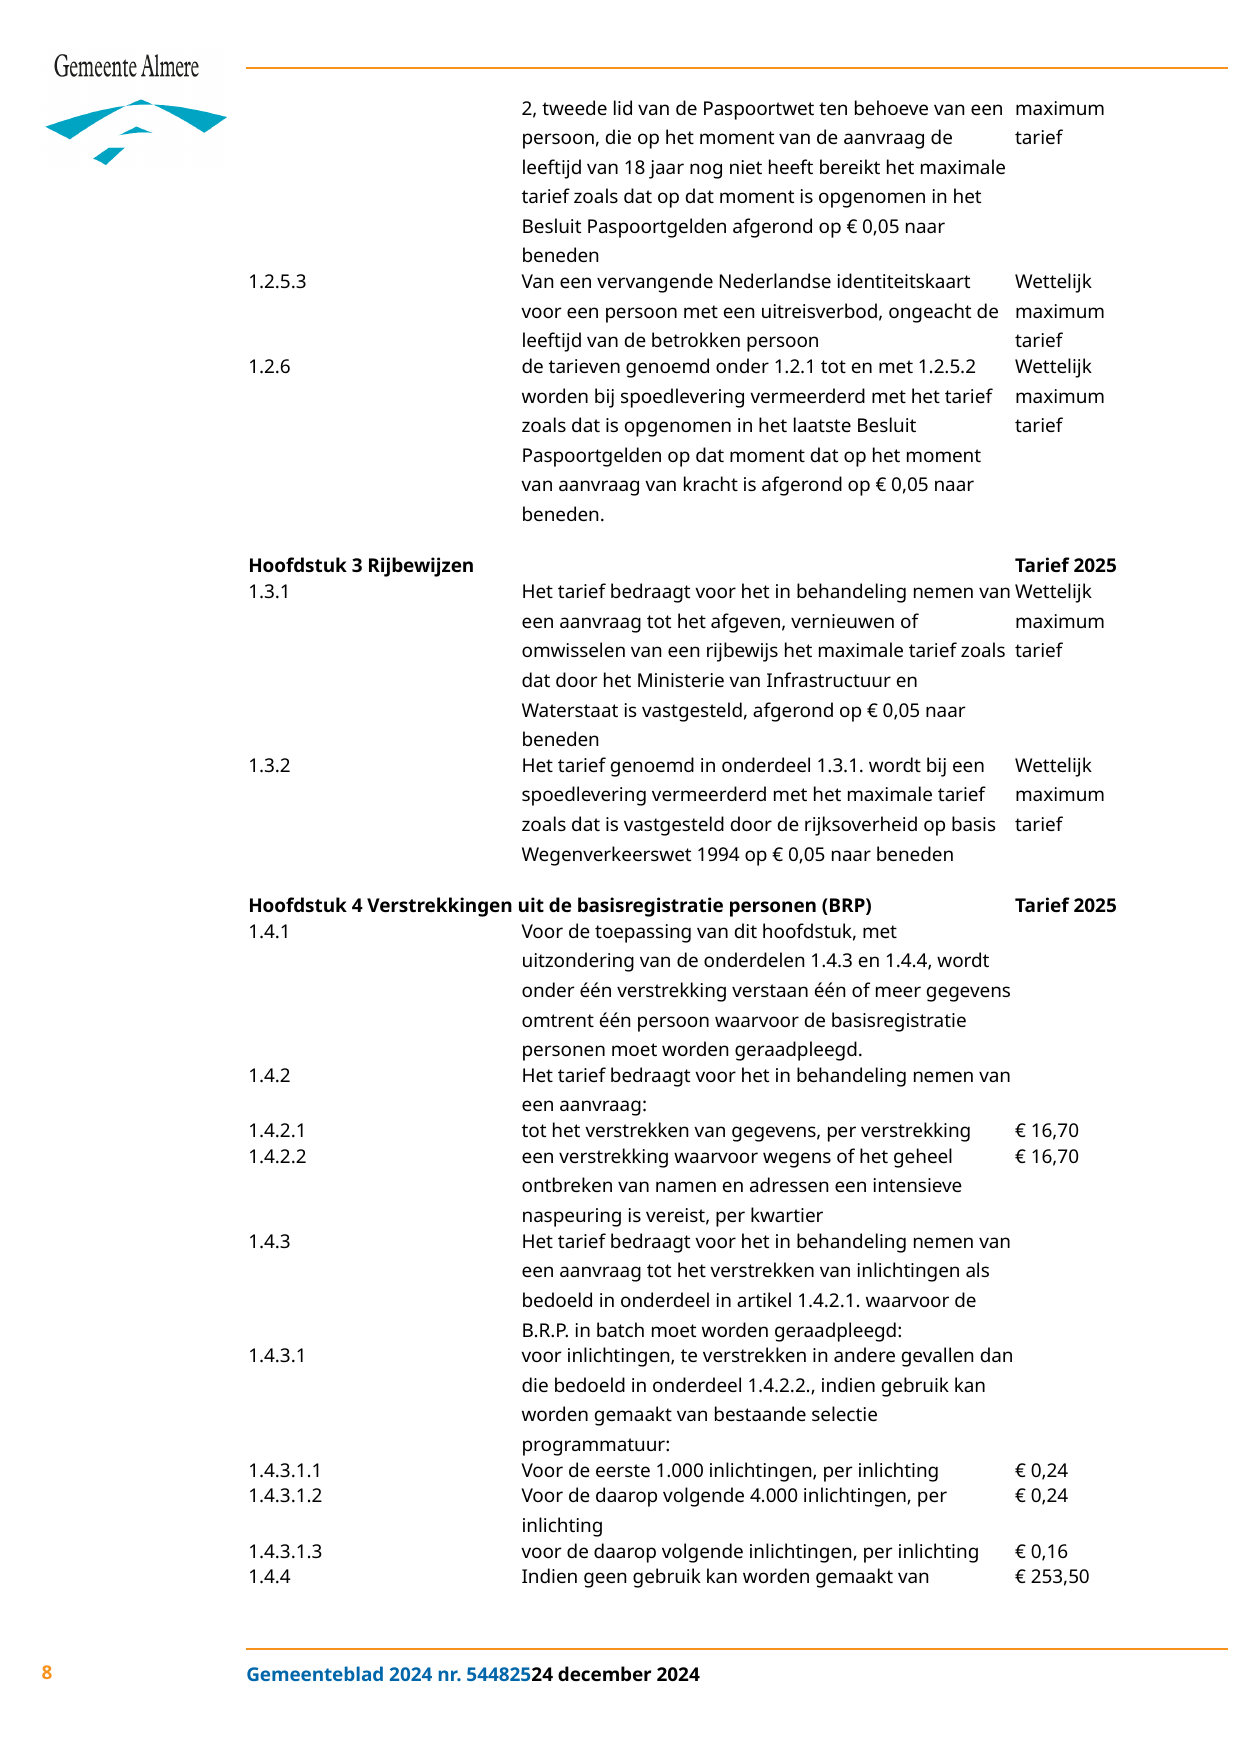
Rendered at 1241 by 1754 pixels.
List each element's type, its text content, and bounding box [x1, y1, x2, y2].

table_cell 1.4.2.2 [248, 1143, 521, 1228]
table_cell Het tarief bedraagt voor het in behandeling nemen van een aanvraag tot het verstrekken van inlichtingen als bedoeld in onderdeel in artikel 1.4.2.1. waarvoor de B.R.P. in batch moet worden geraadpleegd: [521, 1228, 1015, 1342]
table_cell [248, 95, 521, 268]
table_cell [1015, 918, 1152, 1062]
table_cell 1.2.6 [248, 353, 521, 527]
table_cell de tarieven genoemd onder 1.2.1 tot en met 1.2.5.2 worden bij spoedlevering vermeerderd met het tarief zoals dat is opgenomen in het laatste Besluit Paspoortgelden op dat moment dat op het moment van aanvraag van kracht is afgerond op € 0,05 naar beneden. [521, 353, 1015, 527]
table_cell Hoofdstuk 4 Verstrekkingen uit de basisregistratie personen (BRP) [248, 892, 1015, 918]
table_cell 1.4.3.1.1 [248, 1457, 521, 1483]
table_cell € 0,24 [1015, 1483, 1152, 1538]
table_cell Wettelijk maximum tarief [1015, 269, 1152, 353]
table_cell een verstrekking waarvoor wegens of het geheel ontbreken van namen en adressen een intensieve naspeuring is vereist, per kwartier [521, 1143, 1015, 1228]
table_cell [1015, 527, 1152, 553]
table_cell 1.4.3.1 [248, 1343, 521, 1457]
table_cell 1.4.2.1 [248, 1118, 521, 1143]
table_cell [248, 867, 521, 892]
table_cell € 16,70 [1015, 1143, 1152, 1228]
table_cell [1015, 1062, 1152, 1117]
table_cell 1.4.3.1.3 [248, 1538, 521, 1564]
table_cell tot het verstrekken van gegevens, per verstrekking [521, 1118, 1015, 1143]
table_cell [521, 527, 1015, 553]
table_cell [521, 867, 1015, 892]
table_cell € 253,50 [1015, 1564, 1152, 1589]
table_cell 1.4.3.1.2 [248, 1483, 521, 1538]
table_cell Hoofdstuk 3 Rijbewijzen [248, 553, 1015, 578]
table_cell 2, tweede lid van de Paspoortwet ten behoeve van een persoon, die op het moment van de aanvraag de leeftijd van 18 jaar nog niet heeft bereikt het maximale tarief zoals dat op dat moment is opgenomen in het Besluit Paspoortgelden afgerond op € 0,05 naar beneden [521, 95, 1015, 268]
table_cell [1015, 1343, 1152, 1457]
table_cell Wettelijk maximum tarief [1015, 752, 1152, 867]
table_cell Tarief 2025 [1015, 892, 1152, 918]
table_cell 1.3.1 [248, 579, 521, 752]
table_cell 1.4.2 [248, 1062, 521, 1117]
table_cell 1.4.4 [248, 1564, 521, 1589]
table_cell 1.4.3 [248, 1228, 521, 1342]
table_cell Wettelijk maximum tarief [1015, 579, 1152, 752]
table_cell € 0,24 [1015, 1457, 1152, 1483]
picture [41, 47, 231, 172]
table_cell Voor de toepassing van dit hoofdstuk, met uitzondering van de onderdelen 1.4.3 en 1.4.4, wordt onder één verstrekking verstaan één of meer gegevens omtrent één persoon waarvoor de basisregistratie personen moet worden geraadpleegd. [521, 918, 1015, 1062]
table_cell Voor de daarop volgende 4.000 inlichtingen, per inlichting [521, 1483, 1015, 1538]
table_cell [248, 527, 521, 553]
table_cell Tarief 2025 [1015, 553, 1152, 578]
table_cell [1015, 1228, 1152, 1342]
table_cell [1015, 867, 1152, 892]
table_cell € 0,16 [1015, 1538, 1152, 1564]
table_cell 1.2.5.3 [248, 269, 521, 353]
table_cell maximum tarief [1015, 95, 1152, 268]
table_cell Van een vervangende Nederlandse identiteitskaart voor een persoon met een uitreisverbod, ongeacht de leeftijd van de betrokken persoon [521, 269, 1015, 353]
table_cell Wettelijk maximum tarief [1015, 353, 1152, 527]
table_cell Het tarief bedraagt voor het in behandeling nemen van een aanvraag tot het afgeven, vernieuwen of omwisselen van een rijbewijs het maximale tarief zoals dat door het Ministerie van Infrastructuur en Waterstaat is vastgesteld, afgerond op € 0,05 naar beneden [521, 579, 1015, 752]
table_cell Het tarief bedraagt voor het in behandeling nemen van een aanvraag: [521, 1062, 1015, 1117]
table_cell Voor de eerste 1.000 inlichtingen, per inlichting [521, 1457, 1015, 1483]
table_cell € 16,70 [1015, 1118, 1152, 1143]
table_cell Indien geen gebruik kan worden gemaakt van [521, 1564, 1015, 1589]
table_cell 1.3.2 [248, 752, 521, 867]
table_cell voor inlichtingen, te verstrekken in andere gevallen dan die bedoeld in onderdeel 1.4.2.2., indien gebruik kan worden gemaakt van bestaande selectie programmatuur: [521, 1343, 1015, 1457]
table_cell voor de daarop volgende inlichtingen, per inlichting [521, 1538, 1015, 1564]
table_cell 1.4.1 [248, 918, 521, 1062]
table_cell Het tarief genoemd in onderdeel 1.3.1. wordt bij een spoedlevering vermeerderd met het maximale tarief zoals dat is vastgesteld door de rijksoverheid op basis Wegenverkeerswet 1994 op € 0,05 naar beneden [521, 752, 1015, 867]
